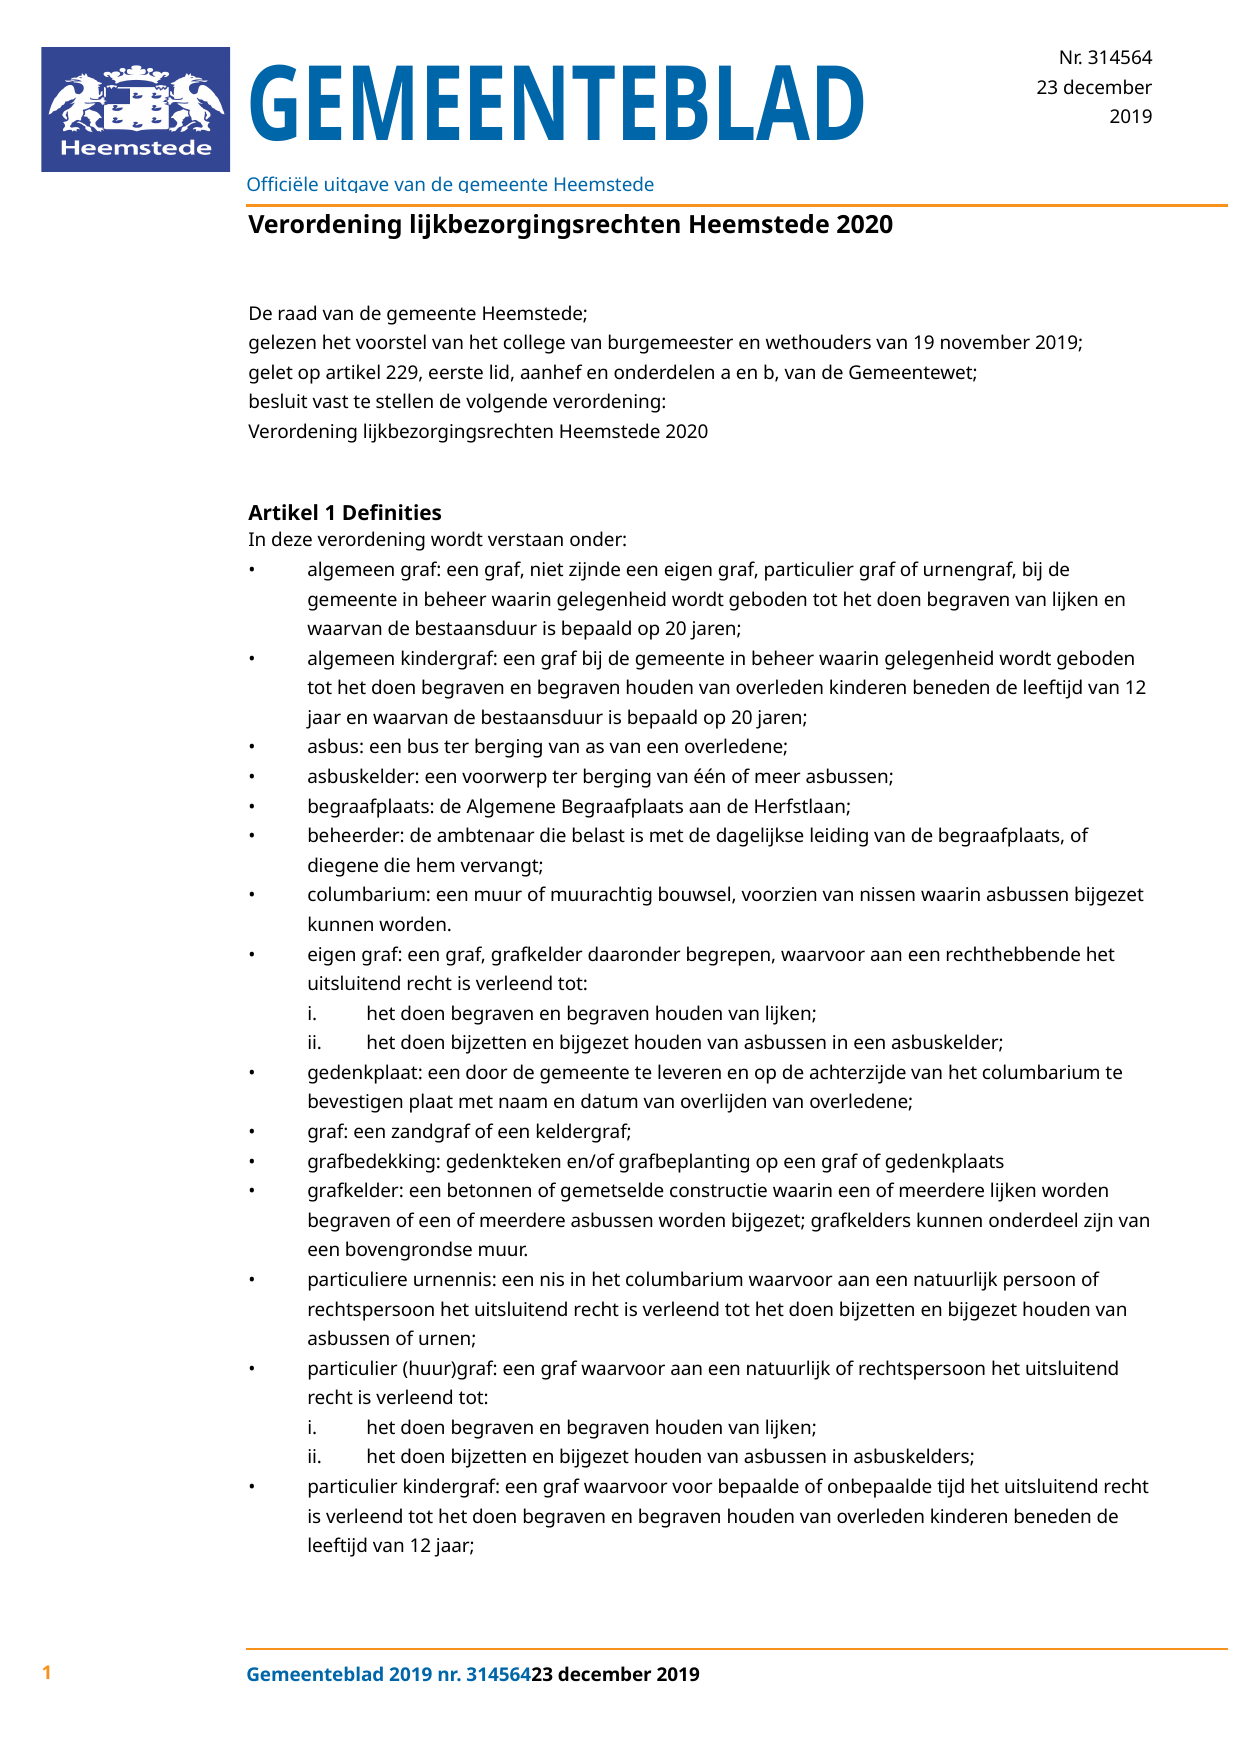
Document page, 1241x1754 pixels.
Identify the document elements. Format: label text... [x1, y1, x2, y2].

list eigen graf: een graf, grafkelder daaronder begrepen, waarvoor aan een rechthebbende het uitsluitend recht is verleend tot: [248, 941, 1152, 996]
text gelet op artikel 229, eerste lid, aanhef en onderdelen a en b, van de Gemeentewet; [248, 359, 1152, 385]
text In deze verordening wordt verstaan onder: [248, 527, 1152, 552]
text gelezen het voorstel van het college van burgemeester en wethouders van 19 november 2019; [248, 329, 1152, 355]
list grafbedekking: gedenkteken en/of grafbeplanting op een graf of gedenkplaats [248, 1148, 1152, 1174]
picture [41, 47, 231, 172]
list het doen begraven en begraven houden van lijken; [307, 1414, 1152, 1440]
text De raad van de gemeente Heemstede; [248, 300, 1152, 326]
text Artikel 1 Definities [248, 498, 1152, 527]
list particulier kindergraf: een graf waarvoor voor bepaalde of onbepaalde tijd het uitsluitend recht is verleend tot het doen begraven en begraven houden van overleden kinderen beneden de leeftijd van 12 jaar; [248, 1473, 1152, 1558]
text besluit vast te stellen de volgende verordening: [248, 389, 1152, 414]
list algemeen graf: een graf, niet zijnde een eigen graf, particulier graf of urnengraf, bij de gemeente in beheer waarin gelegenheid wordt geboden tot het doen begraven van lijken en waarvan de bestaansduur is bepaald op 20 jaren; [248, 556, 1152, 641]
list particuliere urnennis: een nis in het columbarium waarvoor aan een natuurlijk persoon of rechtspersoon het uitsluitend recht is verleend tot het doen bijzetten en bijgezet houden van asbussen of urnen; [248, 1266, 1152, 1351]
list graf: een zandgraf of een keldergraf; [248, 1118, 1152, 1144]
list asbuskelder: een voorwerp ter berging van één of meer asbussen; [248, 763, 1152, 789]
list begraafplaats: de Algemene Begraafplaats aan de Herfstlaan; [248, 793, 1152, 819]
list gedenkplaat: een door de gemeente te leveren en op de achterzijde van het columbarium te bevestigen plaat met naam en datum van overlijden van overledene; [248, 1059, 1152, 1114]
list beheerder: de ambtenaar die belast is met de dagelijkse leiding van de begraafplaats, of diegene die hem vervangt; [248, 822, 1152, 878]
list columbarium: een muur of muurachtig bouwsel, voorzien van nissen waarin asbussen bijgezet kunnen worden. [248, 882, 1152, 937]
text Verordening lijkbezorgingsrechten Heemstede 2020 [248, 207, 1152, 241]
list particulier (huur)graf: een graf waarvoor aan een natuurlijk of rechtspersoon het uitsluitend recht is verleend tot: [248, 1355, 1152, 1410]
list het doen bijzetten en bijgezet houden van asbussen in asbuskelders; [307, 1444, 1152, 1469]
list het doen bijzetten en bijgezet houden van asbussen in een asbuskelder; [307, 1029, 1152, 1055]
list grafkelder: een betonnen of gemetselde constructie waarin een of meerdere lijken worden begraven of een of meerdere asbussen worden bijgezet; grafkelders kunnen onderdeel zijn van een bovengrondse muur. [248, 1177, 1152, 1262]
text Verordening lijkbezorgingsrechten Heemstede 2020 [248, 418, 1152, 444]
list asbus: een bus ter berging van as van een overledene; [248, 734, 1152, 759]
list het doen begraven en begraven houden van lijken; [307, 1000, 1152, 1026]
list algemeen kindergraf: een graf bij de gemeente in beheer waarin gelegenheid wordt geboden tot het doen begraven en begraven houden van overleden kinderen beneden de leeftijd van 12 jaar en waarvan de bestaansduur is bepaald op 20 jaren; [248, 645, 1152, 730]
